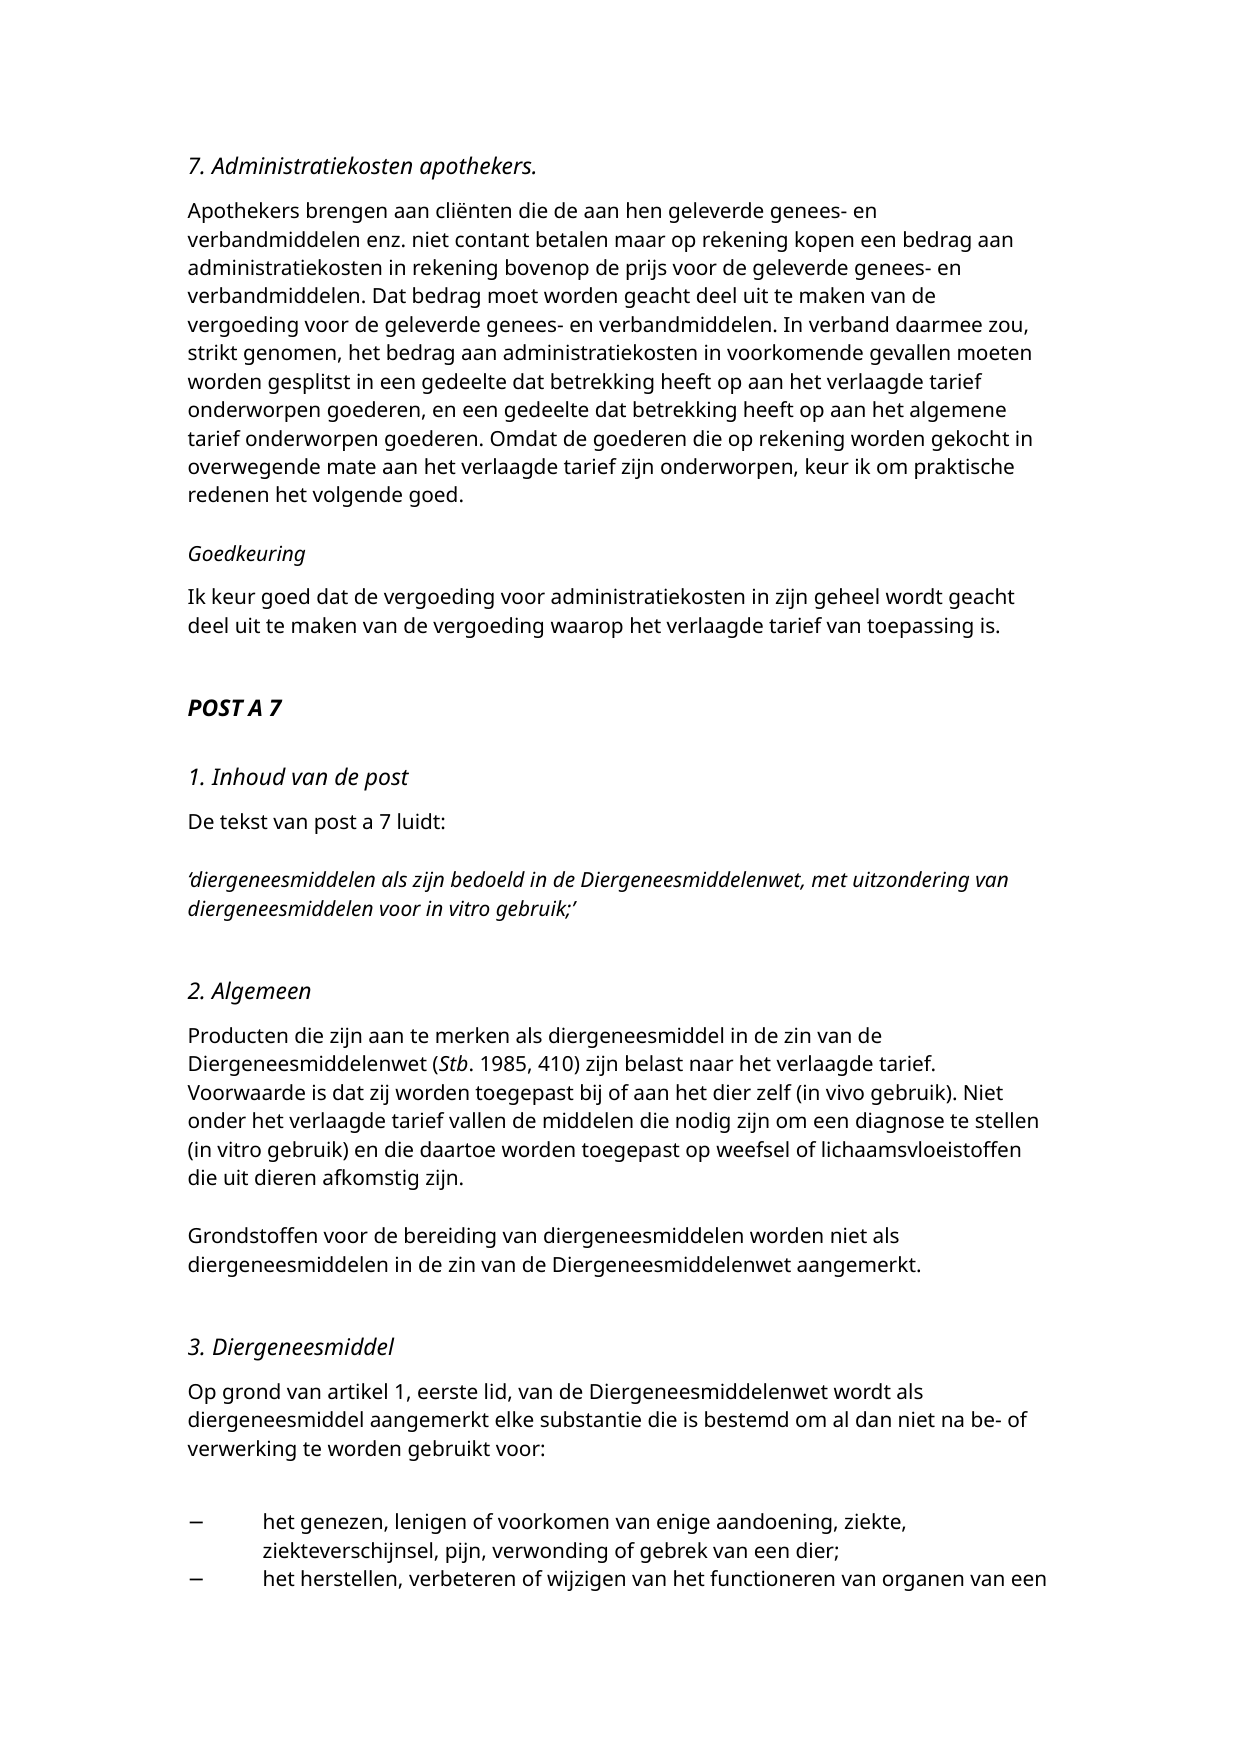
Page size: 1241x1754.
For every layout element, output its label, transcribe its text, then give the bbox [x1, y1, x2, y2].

text Ik keur goed dat de vergoeding voor administratiekosten in zijn geheel wordt geacht deel uit te maken van de vergoeding waarop het verlaagde tarief van toepassing is. [187, 582, 1053, 639]
subtitle 3. Diergeneesmiddel [187, 1331, 1053, 1362]
text Producten die zijn aan te merken als diergeneesmiddel in de zin van de Diergeneesmiddelenwet (Stb. 1985, 410) zijn belast naar het verlaagde tarief. Voorwaarde is dat zij worden toegepast bij of aan het dier zelf (in vivo gebruik). Niet onder het verlaagde tarief vallen de middelen die nodig zijn om een diagnose te stellen (in vitro gebruik) en die daartoe worden toegepast op weefsel of lichaamsvloeistoffen die uit dieren afkomstig zijn. [187, 1021, 1053, 1192]
subtitle 1. Inhoud van de post [187, 761, 1053, 792]
text Op grond van artikel 1, eerste lid, van de Diergeneesmiddelenwet wordt als diergeneesmiddel aangemerkt elke substantie die is bestemd om al dan niet na be- of verwerking te worden gebruikt voor: [187, 1377, 1053, 1462]
text De tekst van post a 7 luidt: [187, 807, 1053, 835]
subtitle 2. Algemeen [187, 975, 1053, 1006]
text Grondstoffen voor de bereiding van diergeneesmiddelen worden niet als diergeneesmiddelen in de zin van de Diergeneesmiddelenwet aangemerkt. [187, 1222, 1053, 1278]
subtitle POST A 7 [187, 692, 1053, 723]
list het herstellen, verbeteren of wijzigen van het functioneren van organen van een [187, 1564, 1053, 1593]
subtitle 7. Administratiekosten apothekers. [187, 150, 1053, 181]
text Apothekers brengen aan cliënten die de aan hen geleverde genees- en verbandmiddelen enz. niet contant betalen maar op rekening kopen een bedrag aan administratiekosten in rekening bovenop de prijs voor de geleverde genees- en verbandmiddelen. Dat bedrag moet worden geacht deel uit te maken van de vergoeding voor de geleverde genees- en verbandmiddelen. In verband daarmee zou, strikt genomen, het bedrag aan administratiekosten in voorkomende gevallen moeten worden gesplitst in een gedeelte dat betrekking heeft op aan het verlaagde tarief onderworpen goederen, en een gedeelte dat betrekking heeft op aan het algemene tarief onderworpen goederen. Omdat de goederen die op rekening worden gekocht in overwegende mate aan het verlaagde tarief zijn onderworpen, keur ik om praktische redenen het volgende goed. [187, 196, 1053, 509]
text Goedkeuring [187, 539, 1053, 567]
text ‘diergeneesmiddelen als zijn bedoeld in de Diergeneesmiddelenwet, met uitzondering van diergeneesmiddelen voor in vitro gebruik;’ [187, 865, 1053, 922]
list het genezen, lenigen of voorkomen van enige aandoening, ziekte, ziekteverschijnsel, pijn, verwonding of gebrek van een dier; [187, 1507, 1053, 1564]
